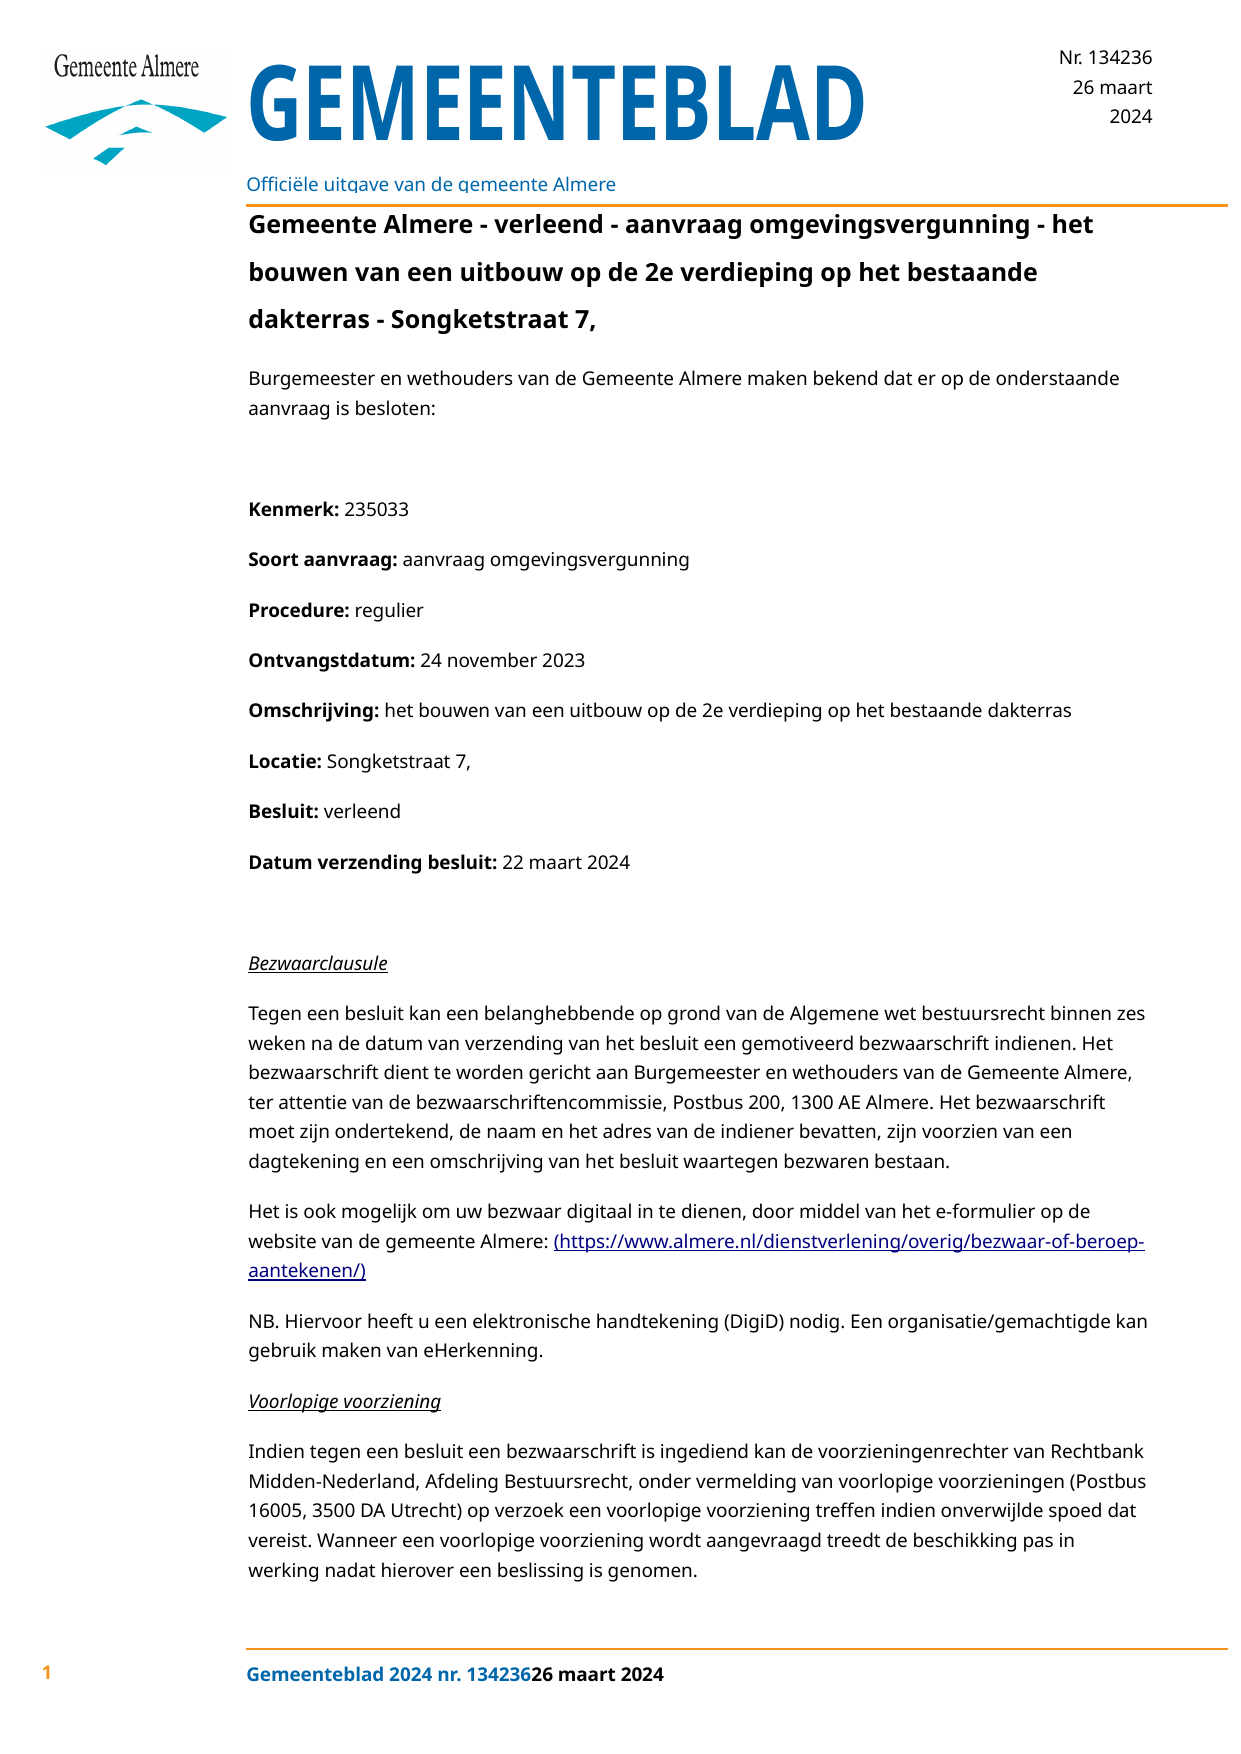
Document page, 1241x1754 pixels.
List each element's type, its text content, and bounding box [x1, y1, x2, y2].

text Het is ook mogelijk om uw bezwaar digitaal in te dienen, door middel van het e-formulier op de website van de gemeente Almere: (https://www.almere.nl/dienstverlening/overig/bezwaar-of-beroep-aantekenen/) [248, 1198, 1152, 1283]
text Soort aanvraag: aanvraag omgevingsvergunning [248, 546, 1152, 572]
text Omschrijving: het bouwen van een uitbouw op de 2e verdieping op het bestaande dakterras [248, 698, 1152, 723]
text Voorlopige voorziening [248, 1388, 1152, 1414]
text Ontvangstdatum: 24 november 2023 [248, 647, 1152, 673]
text Procedure: regulier [248, 597, 1152, 622]
text Locatie: Songketstraat 7, [248, 748, 1152, 774]
text Besluit: verleend [248, 798, 1152, 824]
text Indien tegen een besluit een bezwaarschrift is ingediend kan de voorzieningenrechter van Rechtbank Midden-Nederland, Afdeling Bestuursrecht, onder vermelding van voorlopige voorzieningen (Postbus 16005, 3500 DA Utrecht) op verzoek een voorlopige voorziening treffen indien onverwijlde spoed dat vereist. Wanneer een voorlopige voorziening wordt aangevraagd treedt de beschikking pas in werking nadat hierover een beslissing is genomen. [248, 1438, 1152, 1582]
text Burgemeester en wethouders van de Gemeente Almere maken bekend dat er op de onderstaande aanvraag is besloten: [248, 366, 1152, 421]
text Gemeente Almere - verleend - aanvraag omgevingsvergunning - het bouwen van een uitbouw op de 2e verdieping op het bestaande dakterras - Songketstraat 7, [248, 207, 1152, 336]
text NB. Hiervoor heeft u een elektronische handtekening (DigiD) nodig. Een organisatie/gemachtigde kan gebruik maken van eHerkenning. [248, 1308, 1152, 1363]
text Bezwaarclausule [248, 950, 1152, 975]
picture [41, 47, 231, 172]
text Datum verzending besluit: 22 maart 2024 [248, 849, 1152, 874]
text Tegen een besluit kan een belanghebbende op grond van de Algemene wet bestuursrecht binnen zes weken na de datum van verzending van het besluit een gemotiveerd bezwaarschrift indienen. Het bezwaarschrift dient te worden gericht aan Burgemeester en wethouders van de Gemeente Almere, ter attentie van de bezwaarschriftencommissie, Postbus 200, 1300 AE Almere. Het bezwaarschrift moet zijn ondertekend, de naam en het adres van de indiener bevatten, zijn voorzien van een dagtekening en een omschrijving van het besluit waartegen bezwaren bestaan. [248, 1000, 1152, 1174]
text Kenmerk: 235033 [248, 496, 1152, 522]
